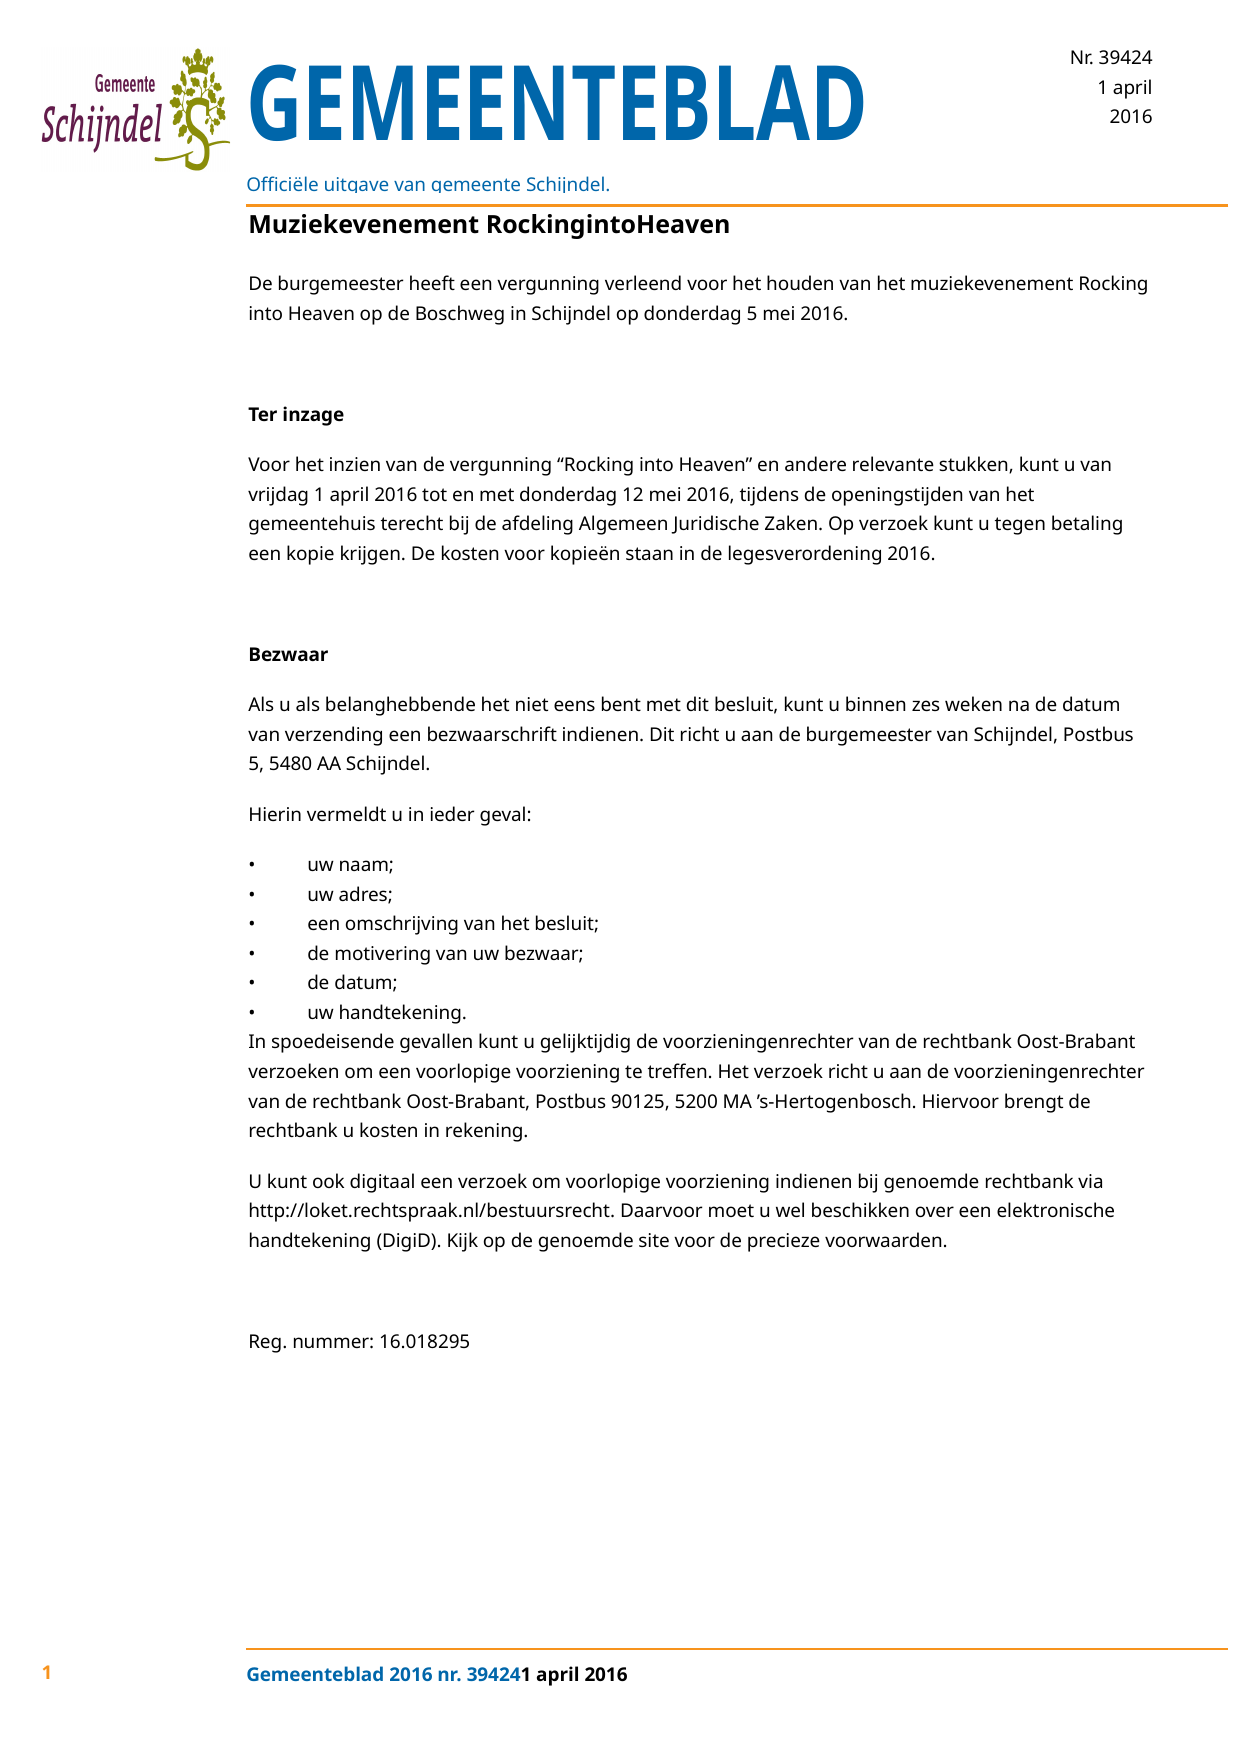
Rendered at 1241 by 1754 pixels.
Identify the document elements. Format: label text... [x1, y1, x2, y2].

list uw handtekening. [248, 999, 1152, 1025]
text Voor het inzien van de vergunning “Rocking into Heaven” en andere relevante stukken, kunt u van vrijdag 1 april 2016 tot en met donderdag 12 mei 2016, tijdens de openingstijden van het gemeentehuis terecht bij de afdeling Algemeen Juridische Zaken. Op verzoek kunt u tegen betaling een kopie krijgen. De kosten voor kopieën staan in de legesverordening 2016. [248, 451, 1152, 566]
text Hierin vermeldt u in ieder geval: [248, 801, 1152, 826]
list uw naam; [248, 851, 1152, 877]
list de datum; [248, 969, 1152, 995]
text In spoedeisende gevallen kunt u gelijktijdig de voorzieningenrechter van de rechtbank Oost-Brabant verzoeken om een voorlopige voorziening te treffen. Het verzoek richt u aan de voorzieningenrechter van de rechtbank Oost-Brabant, Postbus 90125, 5200 MA ’s-Hertogenbosch. Hiervoor brengt de rechtbank u kosten in rekening. [248, 1029, 1152, 1143]
text Als u als belanghebbende het niet eens bent met dit besluit, kunt u binnen zes weken na de datum van verzending een bezwaarschrift indienen. Dit richt u aan de burgemeester van Schijndel, Postbus 5, 5480 AA Schijndel. [248, 691, 1152, 776]
text Ter inzage [248, 401, 1152, 426]
text Reg. nummer: 16.018295 [248, 1328, 1152, 1353]
text Muziekevenement RockingintoHeaven [248, 207, 1152, 241]
list de motivering van uw bezwaar; [248, 940, 1152, 966]
list een omschrijving van het besluit; [248, 910, 1152, 936]
text De burgemeester heeft een vergunning verleend voor het houden van het muziekevenement Rocking into Heaven op de Boschweg in Schijndel op donderdag 5 mei 2016. [248, 270, 1152, 326]
text U kunt ook digitaal een verzoek om voorlopige voorziening indienen bij genoemde rechtbank via http://loket.rechtspraak.nl/bestuursrecht. Daarvoor moet u wel beschikken over een elektronische handtekening (DigiD). Kijk op de genoemde site voor de precieze voorwaarden. [248, 1168, 1152, 1253]
list uw adres; [248, 881, 1152, 906]
picture [41, 47, 231, 172]
text Bezwaar [248, 641, 1152, 666]
